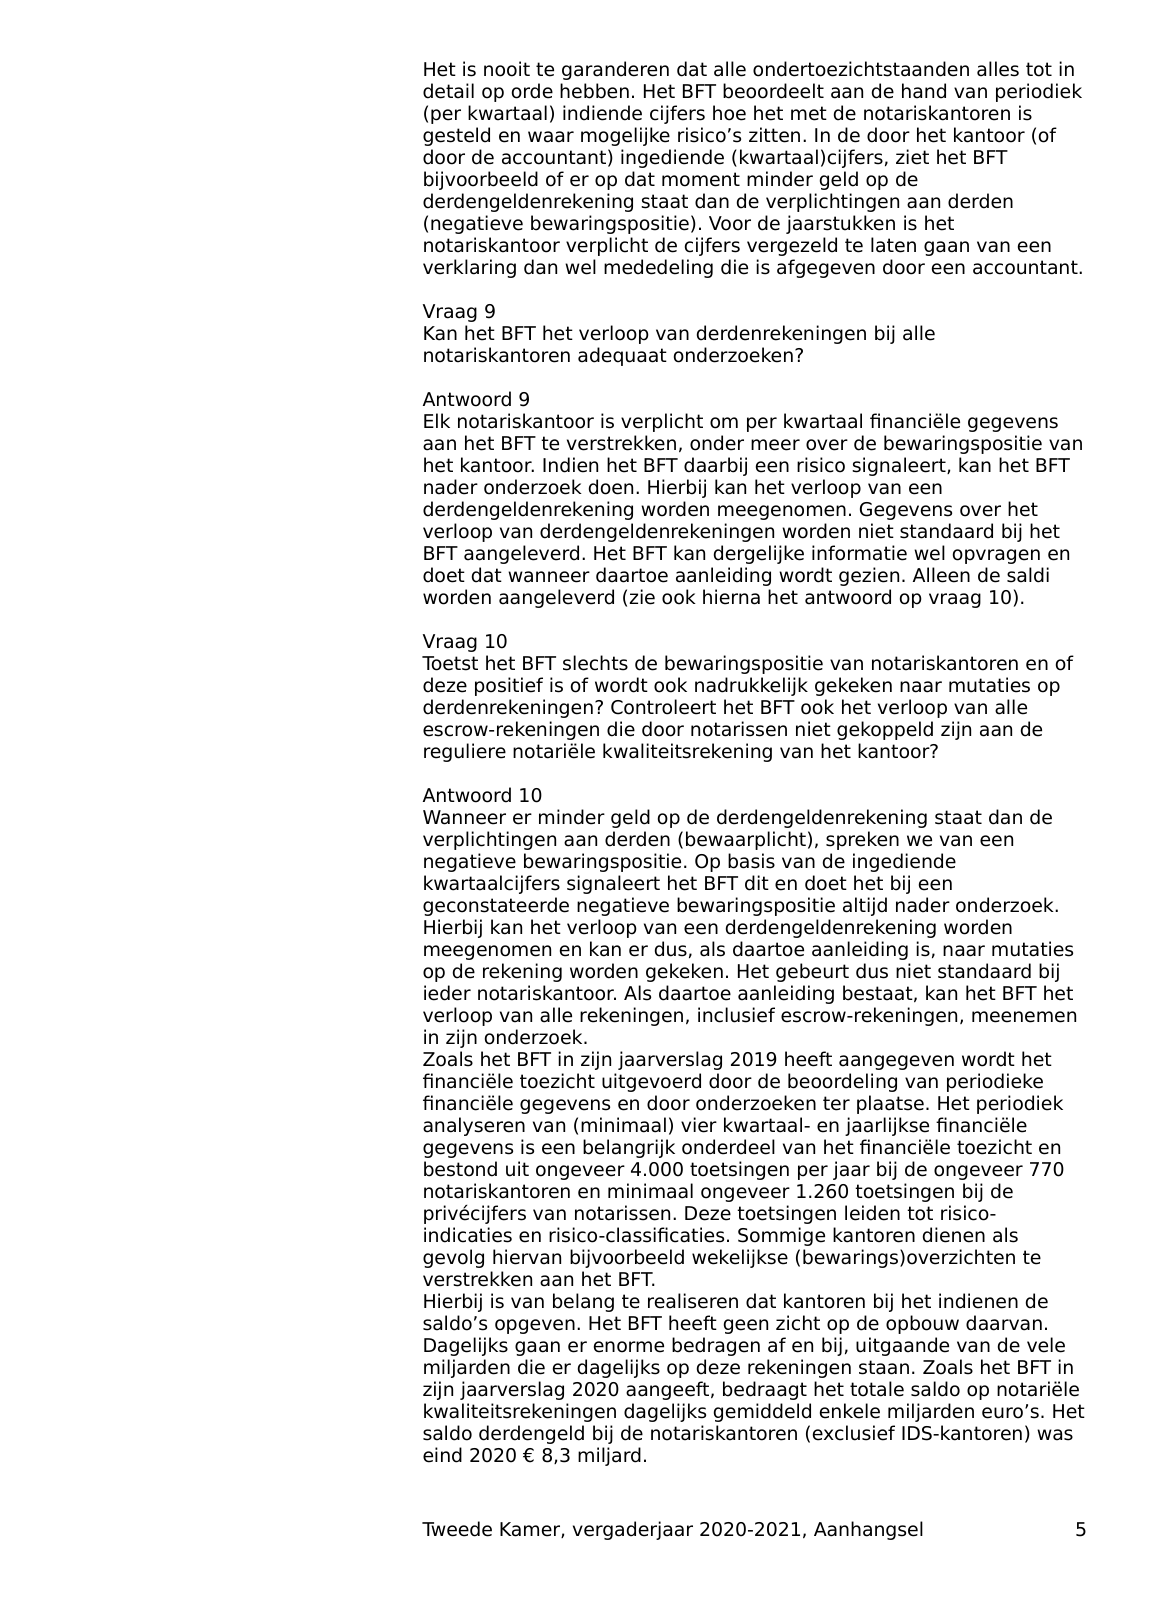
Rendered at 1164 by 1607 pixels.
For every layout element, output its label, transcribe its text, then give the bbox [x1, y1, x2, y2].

text Kan het BFT het verloop van derdenrekeningen bij alle notariskantoren adequaat onderzoeken? [422, 323, 1087, 367]
text Toetst het BFT slechts de bewaringspositie van notariskantoren en of deze positief is of wordt ook nadrukkelijk gekeken naar mutaties op derdenrekeningen? Controleert het BFT ook het verloop van alle escrow-rekeningen die door notarissen niet gekoppeld zijn aan de reguliere notariële kwaliteitsrekening van het kantoor? [422, 653, 1087, 763]
text Antwoord 10 [422, 785, 1087, 807]
text Het is nooit te garanderen dat alle ondertoezichtstaanden alles tot in detail op orde hebben. Het BFT beoordeelt aan de hand van periodiek (per kwartaal) indiende cijfers hoe het met de notariskantoren is gesteld en waar mogelijke risico’s zitten. In de door het kantoor (of door de accountant) ingediende (kwartaal)cijfers, ziet het BFT bijvoorbeeld of er op dat moment minder geld op de derdengeldenrekening staat dan de verplichtingen aan derden (negatieve bewaringspositie). Voor de jaarstukken is het notariskantoor verplicht de cijfers vergezeld te laten gaan van een verklaring dan wel mededeling die is afgegeven door een accountant. [422, 59, 1087, 279]
text Dagelijks gaan er enorme bedragen af en bij, uitgaande van de vele miljarden die er dagelijks op deze rekeningen staan. Zoals het BFT in zijn jaarverslag 2020 aangeeft, bedraagt het totale saldo op notariële kwaliteitsrekeningen dagelijks gemiddeld enkele miljarden euro’s. Het saldo derdengeld bij de notariskantoren (exclusief IDS-kantoren) was eind 2020 € 8,3 miljard. [422, 1335, 1087, 1467]
text Elk notariskantoor is verplicht om per kwartaal financiële gegevens aan het BFT te verstrekken, onder meer over de bewaringspositie van het kantoor. Indien het BFT daarbij een risico signaleert, kan het BFT nader onderzoek doen. Hierbij kan het verloop van een derdengeldenrekening worden meegenomen. Gegevens over het verloop van derdengeldenrekeningen worden niet standaard bij het BFT aangeleverd. Het BFT kan dergelijke informatie wel opvragen en doet dat wanneer daartoe aanleiding wordt gezien. Alleen de saldi worden aangeleverd (zie ook hierna het antwoord op vraag 10). [422, 411, 1087, 609]
text Wanneer er minder geld op de derdengeldenrekening staat dan de verplichtingen aan derden (bewaarplicht), spreken we van een negatieve bewaringspositie. Op basis van de ingediende kwartaalcijfers signaleert het BFT dit en doet het bij een geconstateerde negatieve bewaringspositie altijd nader onderzoek. Hierbij kan het verloop van een derdengeldenrekening worden meegenomen en kan er dus, als daartoe aanleiding is, naar mutaties op de rekening worden gekeken. Het gebeurt dus niet standaard bij ieder notariskantoor. Als daartoe aanleiding bestaat, kan het BFT het verloop van alle rekeningen, inclusief escrow-rekeningen, meenemen in zijn onderzoek. [422, 807, 1087, 1049]
text Vraag 10 [422, 631, 1087, 653]
text Antwoord 9 [422, 389, 1087, 411]
text Hierbij is van belang te realiseren dat kantoren bij het indienen de saldo’s opgeven. Het BFT heeft geen zicht op de opbouw daarvan. [422, 1291, 1087, 1335]
text Zoals het BFT in zijn jaarverslag 2019 heeft aangegeven wordt het financiële toezicht uitgevoerd door de beoordeling van periodieke financiële gegevens en door onderzoeken ter plaatse. Het periodiek analyseren van (minimaal) vier kwartaal- en jaarlijkse financiële gegevens is een belangrijk onderdeel van het financiële toezicht en bestond uit ongeveer 4.000 toetsingen per jaar bij de ongeveer 770 notariskantoren en minimaal ongeveer 1.260 toetsingen bij de privécijfers van notarissen. Deze toetsingen leiden tot risico-indicaties en risico-classificaties. Sommige kantoren dienen als gevolg hiervan bijvoorbeeld wekelijkse (bewarings)overzichten te verstrekken aan het BFT. [422, 1049, 1087, 1291]
text Vraag 9 [422, 301, 1087, 323]
